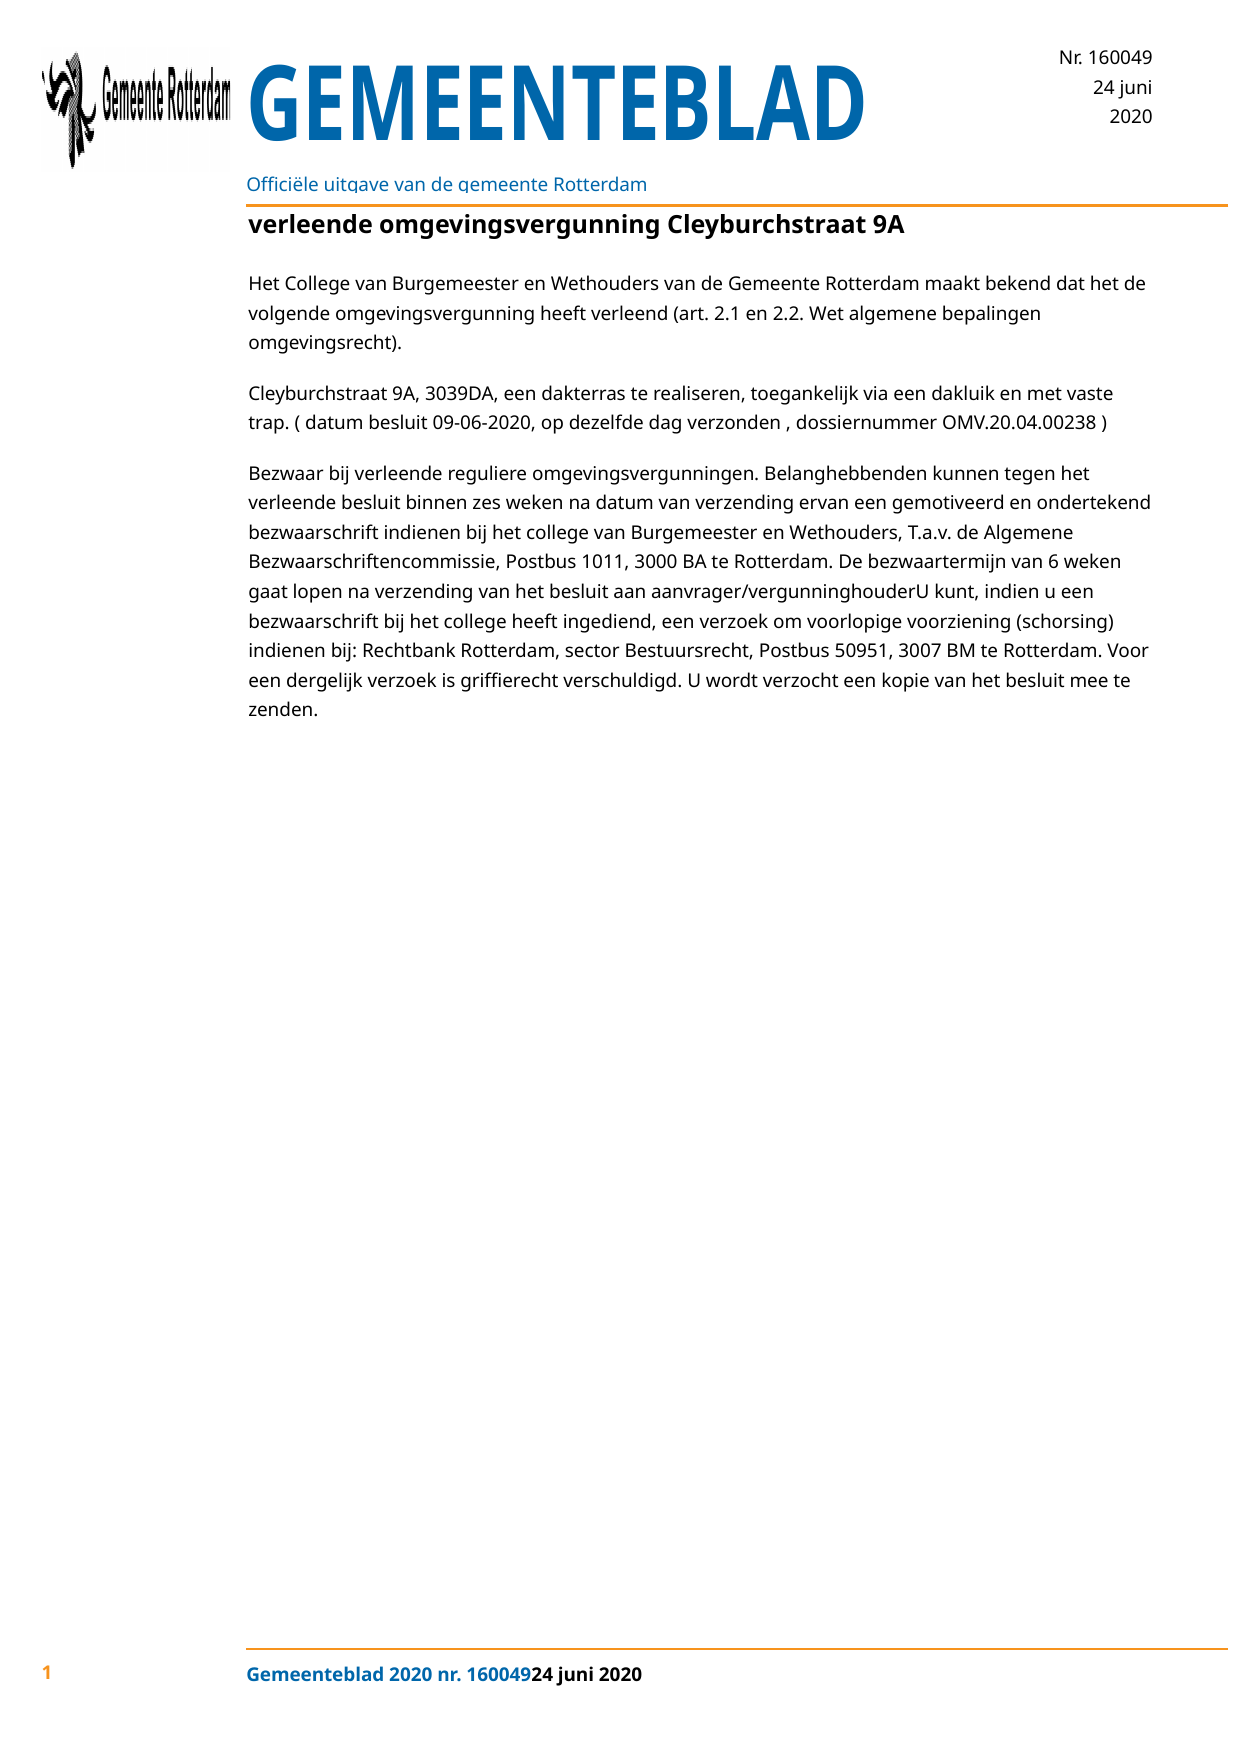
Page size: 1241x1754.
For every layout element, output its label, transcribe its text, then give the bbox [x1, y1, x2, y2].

text Bezwaar bij verleende reguliere omgevingsvergunningen. Belanghebbenden kunnen tegen het verleende besluit binnen zes weken na datum van verzending ervan een gemotiveerd en ondertekend bezwaarschrift indienen bij het college van Burgemeester en Wethouders, T.a.v. de Algemene Bezwaarschriftencommissie, Postbus 1011, 3000 BA te Rotterdam. De bezwaartermijn van 6 weken gaat lopen na verzending van het besluit aan aanvrager/vergunninghouderU kunt, indien u een bezwaarschrift bij het college heeft ingediend, een verzoek om voorlopige voorziening (schorsing) indienen bij: Rechtbank Rotterdam, sector Bestuursrecht, Postbus 50951, 3007 BM te Rotterdam. Voor een dergelijk verzoek is griffierecht verschuldigd. U wordt verzocht een kopie van het besluit mee te zenden. [248, 460, 1152, 722]
picture [41, 47, 231, 172]
text Cleyburchstraat 9A, 3039DA, een dakterras te realiseren, toegankelijk via een dakluik en met vaste trap. ( datum besluit 09-06-2020, op dezelfde dag verzonden , dossiernummer OMV.20.04.00238 ) [248, 380, 1152, 435]
text Het College van Burgemeester en Wethouders van de Gemeente Rotterdam maakt bekend dat het de volgende omgevingsvergunning heeft verleend (art. 2.1 en 2.2. Wet algemene bepalingen omgevingsrecht). [248, 270, 1152, 355]
text verleende omgevingsvergunning Cleyburchstraat 9A [248, 207, 1152, 241]
